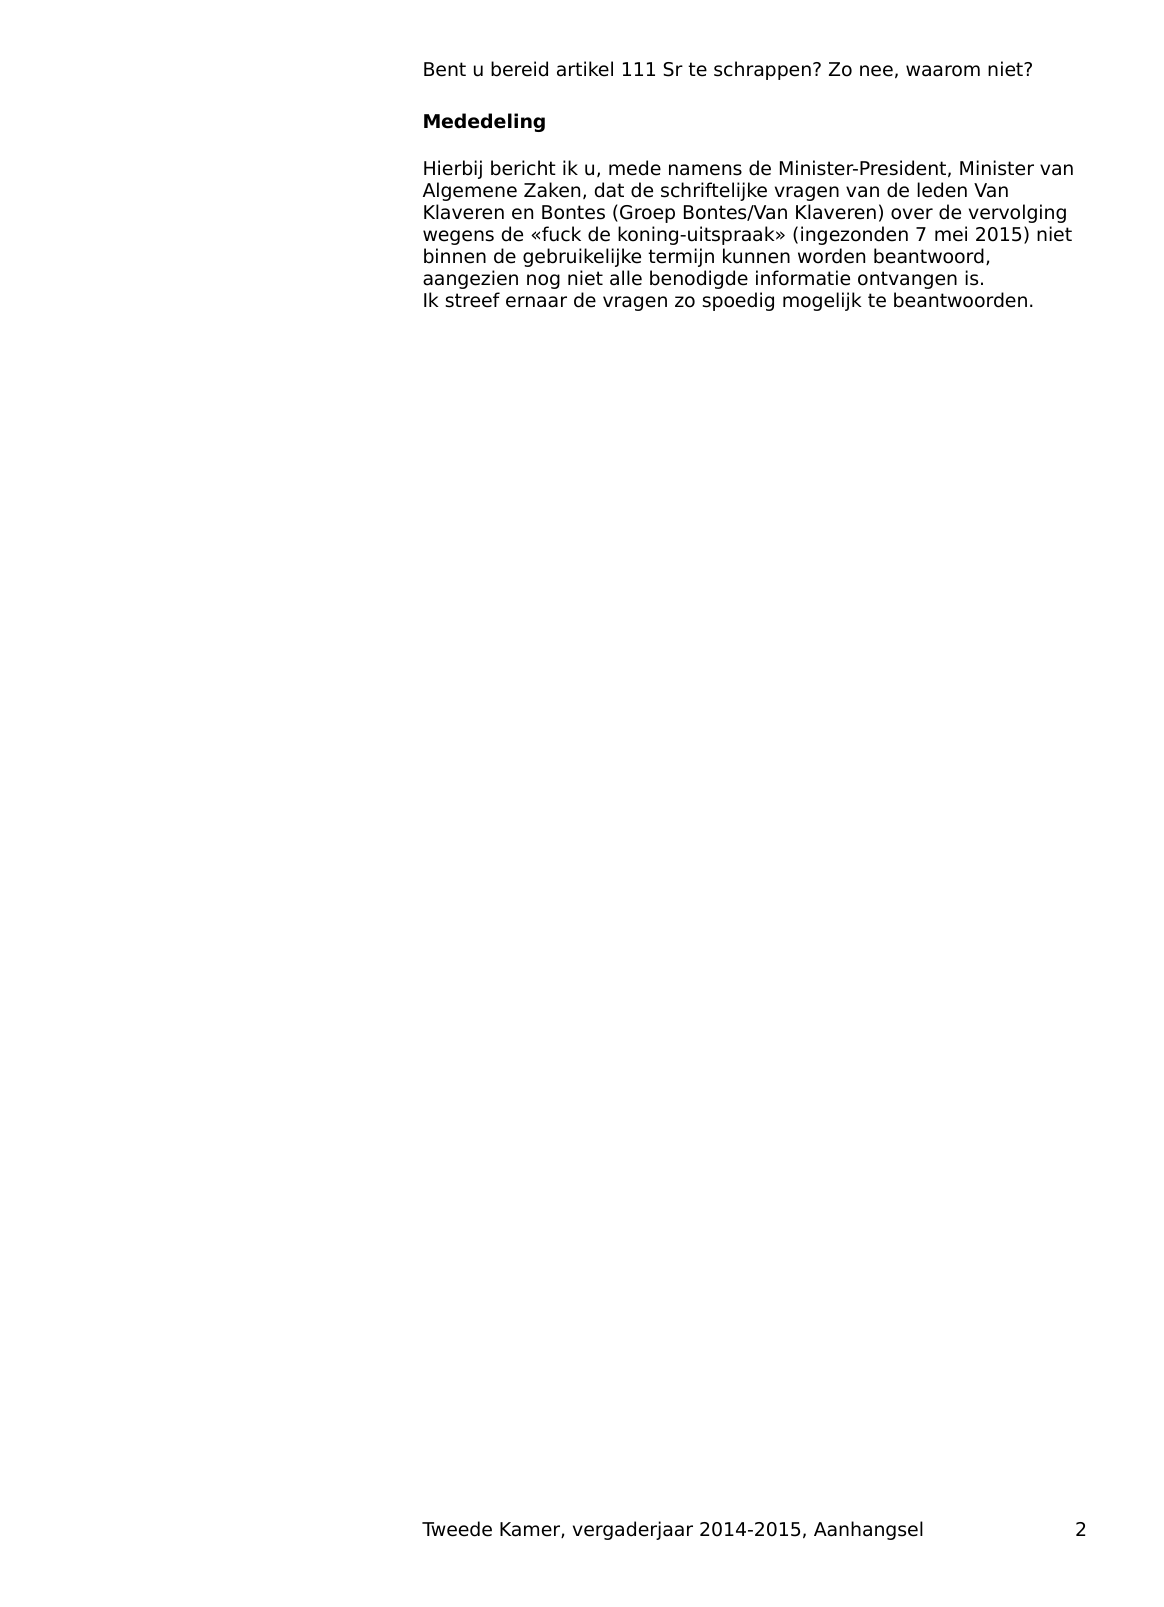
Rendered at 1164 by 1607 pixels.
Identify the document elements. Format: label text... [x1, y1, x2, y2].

text Bent u bereid artikel 111 Sr te schrappen? Zo nee, waarom niet? [422, 59, 1087, 81]
subtitle Mededeling [422, 111, 1087, 133]
text Hierbij bericht ik u, mede namens de Minister-President, Minister van Algemene Zaken, dat de schriftelijke vragen van de leden Van Klaveren en Bontes (Groep Bontes/Van Klaveren) over de vervolging wegens de «fuck de koning-uitspraak» (ingezonden 7 mei 2015) niet binnen de gebruikelijke termijn kunnen worden beantwoord, aangezien nog niet alle benodigde informatie ontvangen is. [422, 158, 1087, 290]
text Ik streef ernaar de vragen zo spoedig mogelijk te beantwoorden. [422, 290, 1087, 312]
